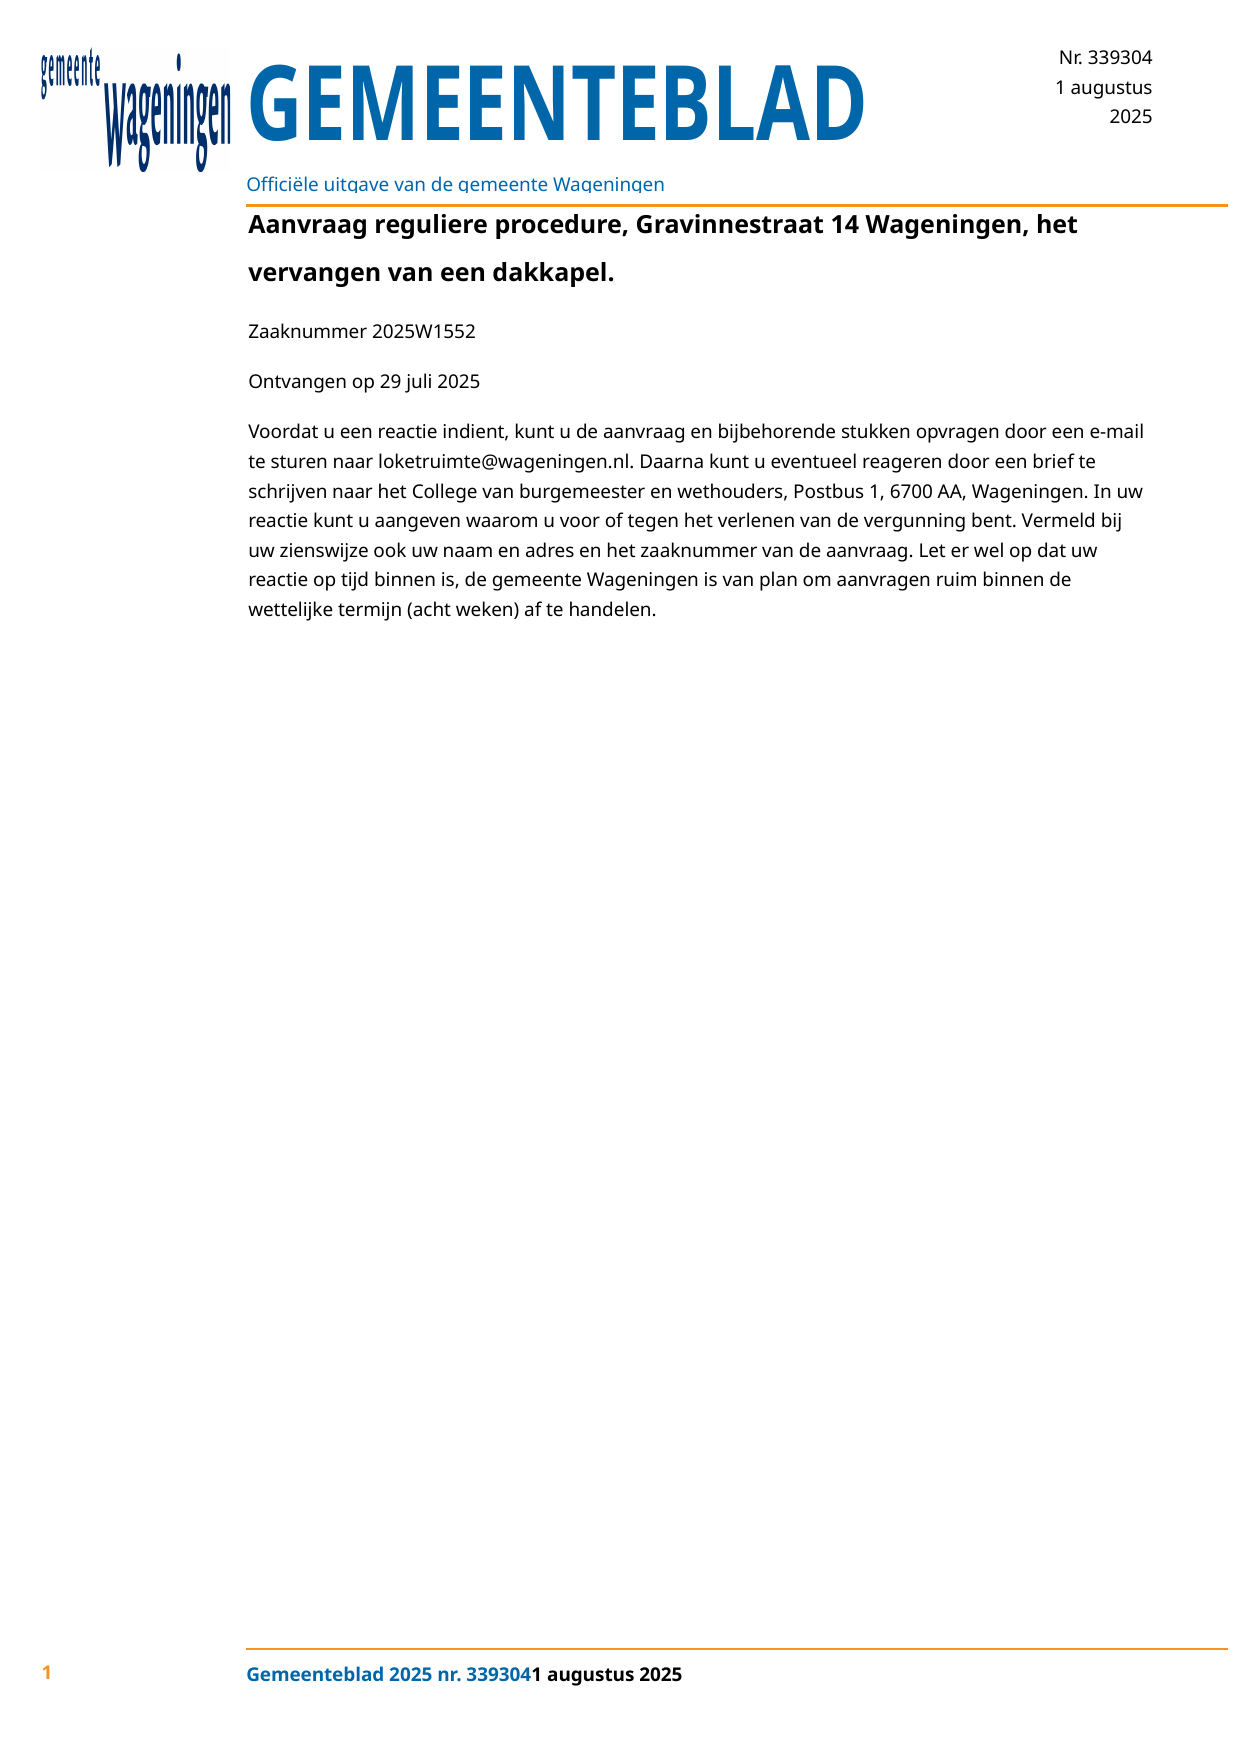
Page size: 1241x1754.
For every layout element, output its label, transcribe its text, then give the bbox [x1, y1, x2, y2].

text Aanvraag reguliere procedure, Gravinnestraat 14 Wageningen, het vervangen van een dakkapel. [248, 207, 1152, 288]
text Zaaknummer 2025W1552 [248, 318, 1152, 344]
picture [41, 47, 231, 172]
text Ontvangen op 29 juli 2025 [248, 368, 1152, 394]
text Voordat u een reactie indient, kunt u de aanvraag en bijbehorende stukken opvragen door een e-mail te sturen naar loketruimte@wageningen.nl. Daarna kunt u eventueel reageren door een brief te schrijven naar het College van burgemeester en wethouders, Postbus 1, 6700 AA, Wageningen. In uw reactie kunt u aangeven waarom u voor of tegen het verlenen van de vergunning bent. Vermeld bij uw zienswijze ook uw naam en adres en het zaaknummer van de aanvraag. Let er wel op dat uw reactie op tijd binnen is, de gemeente Wageningen is van plan om aanvragen ruim binnen de wettelijke termijn (acht weken) af te handelen. [248, 419, 1152, 622]
